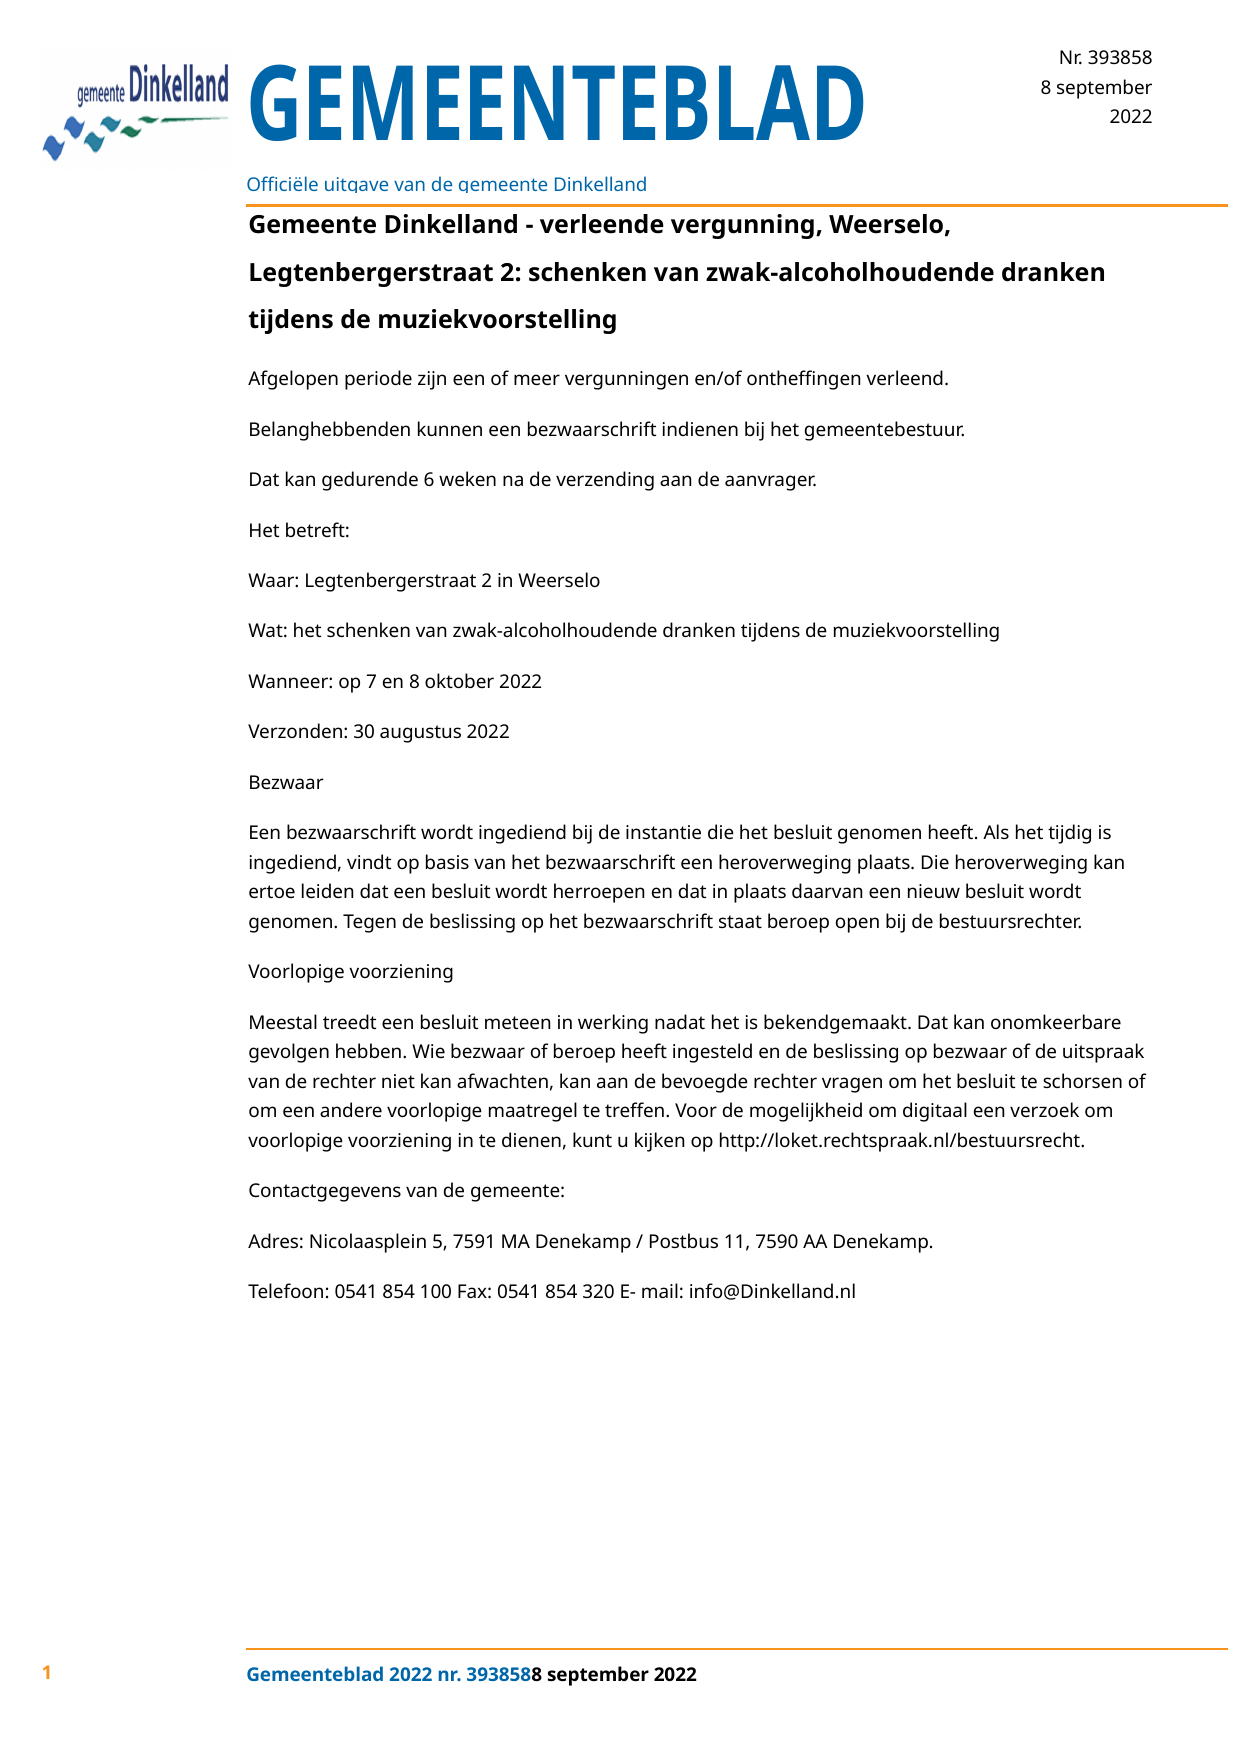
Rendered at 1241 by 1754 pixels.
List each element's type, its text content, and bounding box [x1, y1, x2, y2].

text Adres: Nicolaasplein 5, 7591 MA Denekamp / Postbus 11, 7590 AA Denekamp. [248, 1228, 1152, 1254]
text Wanneer: op 7 en 8 oktober 2022 [248, 668, 1152, 694]
text Wat: het schenken van zwak-alcoholhoudende dranken tijdens de muziekvoorstelling [248, 618, 1152, 643]
text Het betreft: [248, 517, 1152, 542]
text Contactgegevens van de gemeente: [248, 1178, 1152, 1203]
text Voorlopige voorziening [248, 958, 1152, 984]
text Afgelopen periode zijn een of meer vergunningen en/of ontheffingen verleend. [248, 366, 1152, 391]
text Een bezwaarschrift wordt ingediend bij de instantie die het besluit genomen heeft. Als het tijdig is ingediend, vindt op basis van het bezwaarschrift een heroverweging plaats. Die heroverweging kan ertoe leiden dat een besluit wordt herroepen en dat in plaats daarvan een nieuw besluit wordt genomen. Tegen de beslissing op het bezwaarschrift staat beroep open bij de bestuursrechter. [248, 819, 1152, 934]
text Meestal treedt een besluit meteen in werking nadat het is bekendgemaakt. Dat kan onomkeerbare gevolgen hebben. Wie bezwaar of beroep heeft ingesteld en de beslissing op bezwaar of de uitspraak van de rechter niet kan afwachten, kan aan de bevoegde rechter vragen om het besluit te schorsen of om een andere voorlopige maatregel te treffen. Voor de mogelijkheid om digitaal een verzoek om voorlopige voorziening in te dienen, kunt u kijken op http://loket.rechtspraak.nl/bestuursrecht. [248, 1009, 1152, 1153]
text Verzonden: 30 augustus 2022 [248, 718, 1152, 744]
text Telefoon: 0541 854 100 Fax: 0541 854 320 E- mail: info@Dinkelland.nl [248, 1278, 1152, 1304]
picture [41, 47, 231, 172]
text Dat kan gedurende 6 weken na de verzending aan de aanvrager. [248, 466, 1152, 492]
text Waar: Legtenbergerstraat 2 in Weerselo [248, 567, 1152, 593]
text Belanghebbenden kunnen een bezwaarschrift indienen bij het gemeentebestuur. [248, 416, 1152, 442]
text Gemeente Dinkelland - verleende vergunning, Weerselo, Legtenbergerstraat 2: schenken van zwak-alcoholhoudende dranken tijdens de muziekvoorstelling [248, 207, 1152, 336]
text Bezwaar [248, 769, 1152, 794]
